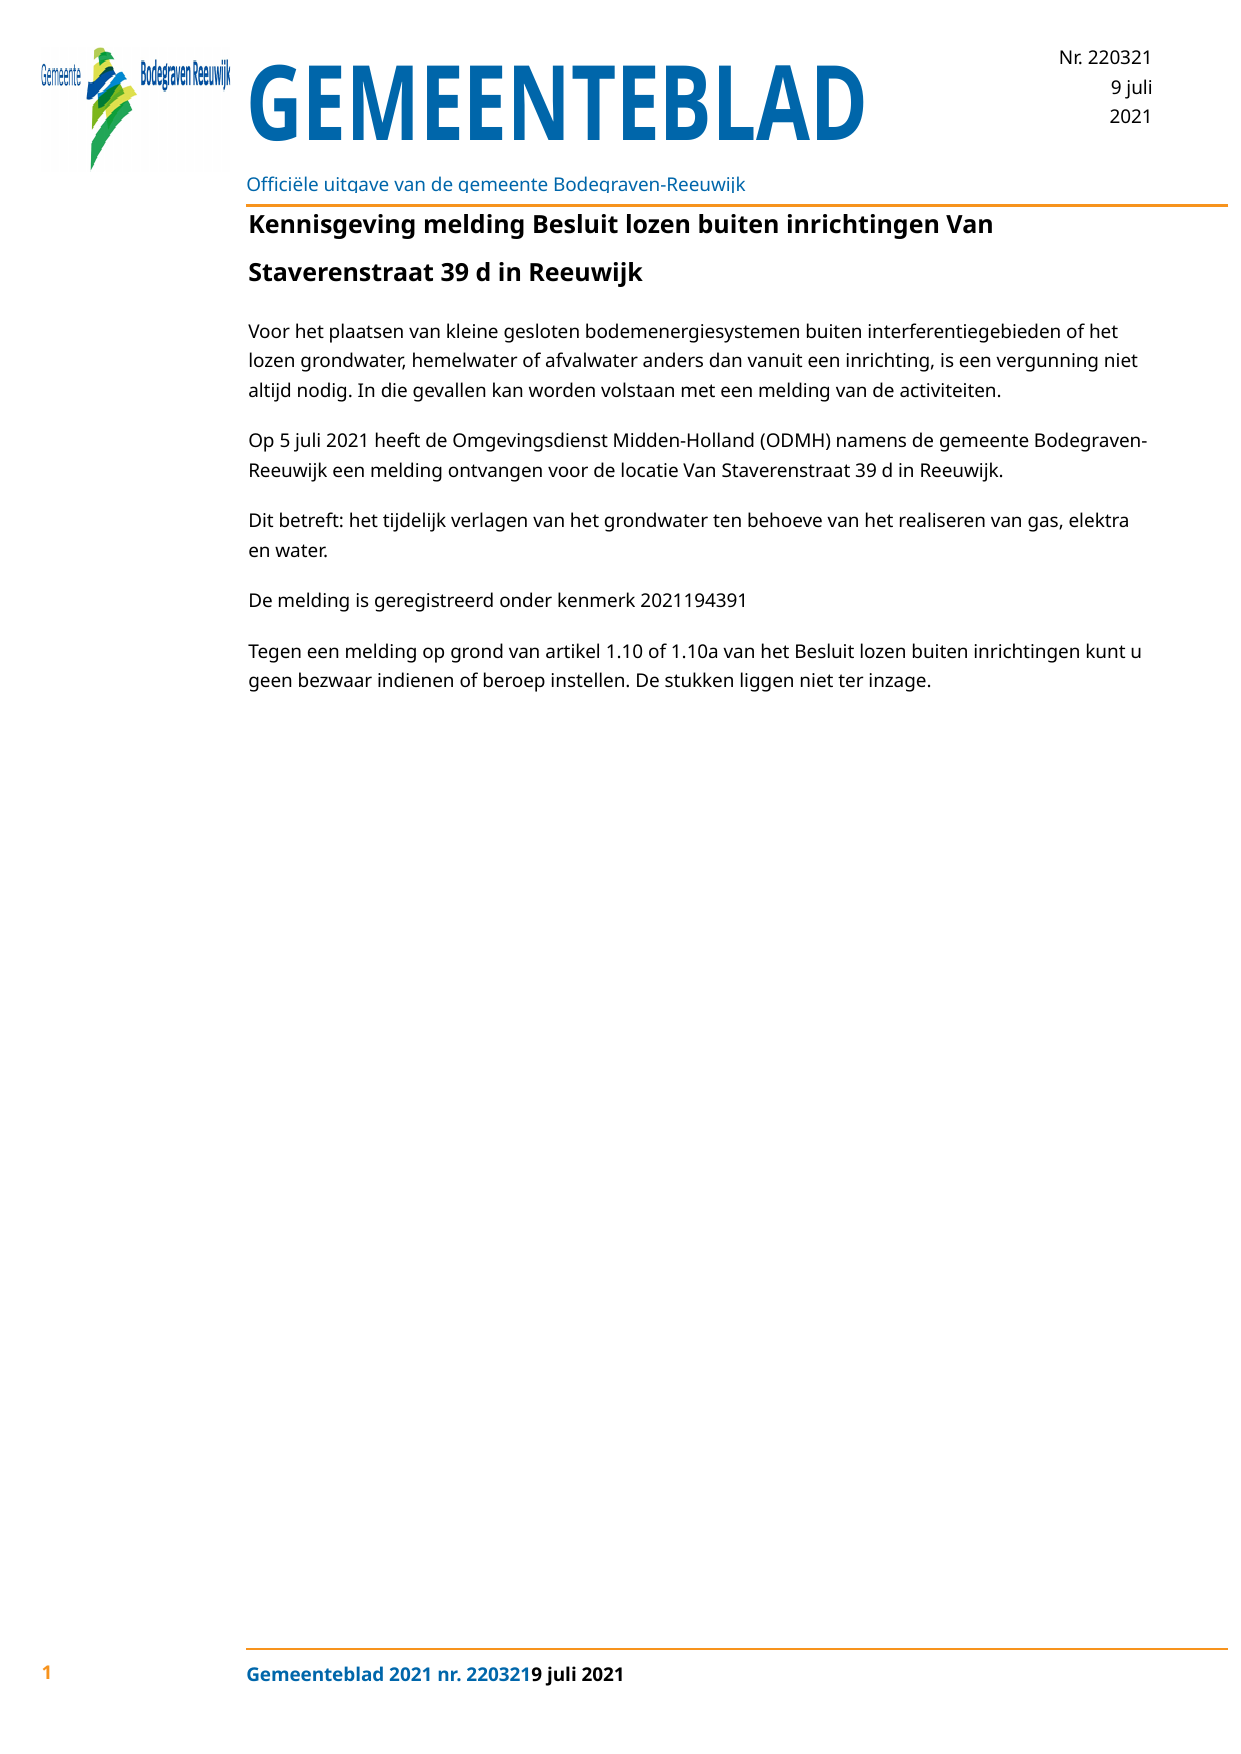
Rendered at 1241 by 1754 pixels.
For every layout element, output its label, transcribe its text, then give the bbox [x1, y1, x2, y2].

text De melding is geregistreerd onder kenmerk 2021194391 [248, 587, 1152, 613]
picture [41, 47, 231, 172]
text Op 5 juli 2021 heeft de Omgevingsdienst Midden-Holland (ODMH) namens de gemeente Bodegraven-Reeuwijk een melding ontvangen voor de locatie Van Staverenstraat 39 d in Reeuwijk. [248, 427, 1152, 483]
text Kennisgeving melding Besluit lozen buiten inrichtingen Van Staverenstraat 39 d in Reeuwijk [248, 207, 1152, 288]
text Voor het plaatsen van kleine gesloten bodemenergiesystemen buiten interferentiegebieden of het lozen grondwater, hemelwater of afvalwater anders dan vanuit een inrichting, is een vergunning niet altijd nodig. In die gevallen kan worden volstaan met een melding van de activiteiten. [248, 318, 1152, 403]
text Tegen een melding op grond van artikel 1.10 of 1.10a van het Besluit lozen buiten inrichtingen kunt u geen bezwaar indienen of beroep instellen. De stukken liggen niet ter inzage. [248, 638, 1152, 693]
text Dit betreft: het tijdelijk verlagen van het grondwater ten behoeve van het realiseren van gas, elektra en water. [248, 507, 1152, 563]
